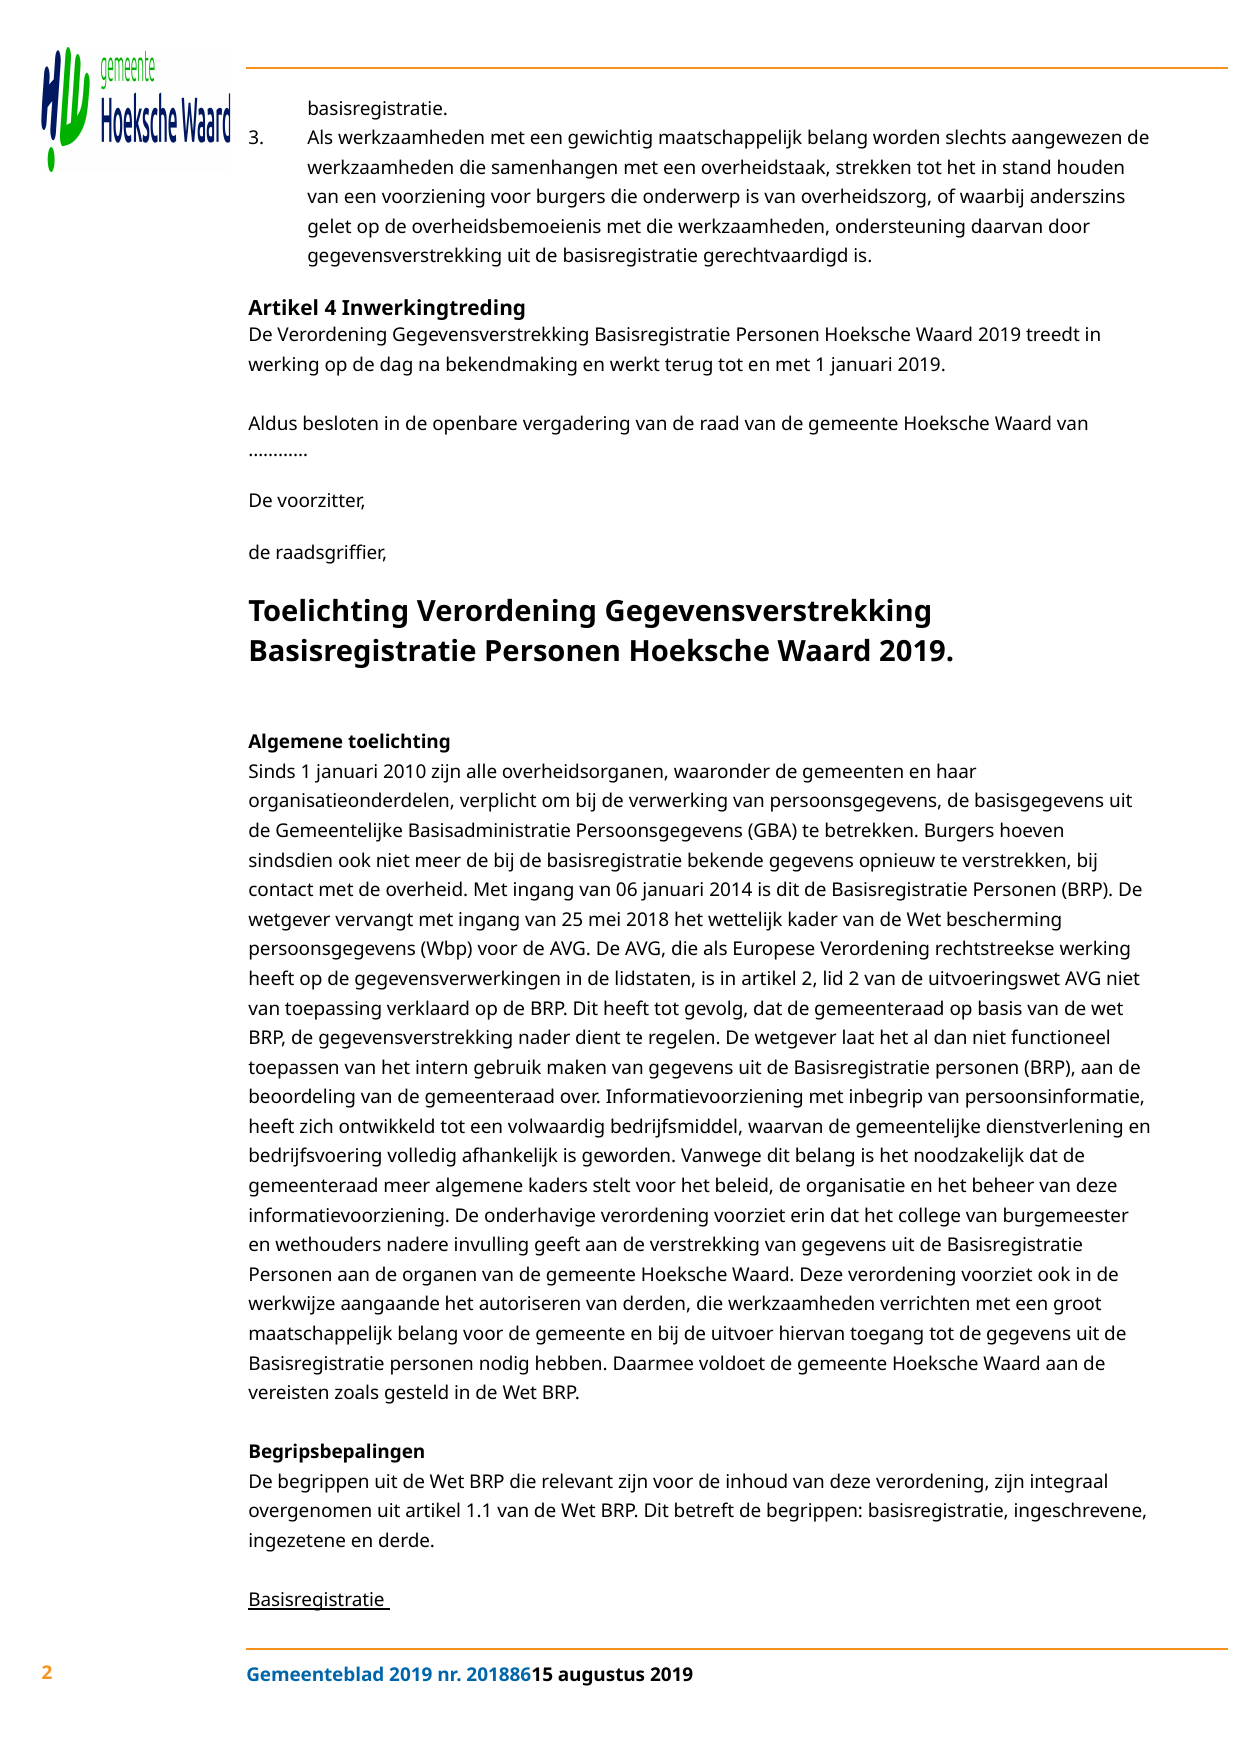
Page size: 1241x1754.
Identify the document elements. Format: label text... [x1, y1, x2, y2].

text Toelichting Verordening Gegevensverstrekking Basisregistratie Personen Hoeksche Waard 2019. [248, 590, 1152, 670]
text de raadsgriffier, [248, 539, 1152, 565]
text Sinds 1 januari 2010 zijn alle overheidsorganen, waaronder de gemeenten en haar organisatieonderdelen, verplicht om bij de verwerking van persoonsgegevens, de basisgegevens uit de Gemeentelijke Basisadministratie Persoonsgegevens (GBA) te betrekken. Burgers hoeven sindsdien ook niet meer de bij de basisregistratie bekende gegevens opnieuw te verstrekken, bij contact met de overheid. Met ingang van 06 januari 2014 is dit de Basisregistratie Personen (BRP). De wetgever vervangt met ingang van 25 mei 2018 het wettelijk kader van de Wet bescherming persoonsgegevens (Wbp) voor de AVG. De AVG, die als Europese Verordening rechtstreekse werking heeft op de gegevensverwerkingen in de lidstaten, is in artikel 2, lid 2 van de uitvoeringswet AVG niet van toepassing verklaard op de BRP. Dit heeft tot gevolg, dat de gemeenteraad op basis van de wet BRP, de gegevensverstrekking nader dient te regelen. De wetgever laat het al dan niet functioneel toepassen van het intern gebruik maken van gegevens uit de Basisregistratie personen (BRP), aan de beoordeling van de gemeenteraad over. Informatievoorziening met inbegrip van persoonsinformatie, heeft zich ontwikkeld tot een volwaardig bedrijfsmiddel, waarvan de gemeentelijke dienstverlening en bedrijfsvoering volledig afhankelijk is geworden. Vanwege dit belang is het noodzakelijk dat de gemeenteraad meer algemene kaders stelt voor het beleid, de organisatie en het beheer van deze informatievoorziening. De onderhavige verordening voorziet erin dat het college van burgemeester en wethouders nadere invulling geeft aan de verstrekking van gegevens uit de Basisregistratie Personen aan de organen van de gemeente Hoeksche Waard. Deze verordening voorziet ook in de werkwijze aangaande het autoriseren van derden, die werkzaamheden verrichten met een groot maatschappelijk belang voor de gemeente en bij de uitvoer hiervan toegang tot de gegevens uit de Basisregistratie personen nodig hebben. Daarmee voldoet de gemeente Hoeksche Waard aan de vereisten zoals gesteld in de Wet BRP. [248, 758, 1152, 1405]
text De Verordening Gegevensverstrekking Basisregistratie Personen Hoeksche Waard 2019 treedt in werking op de dag na bekendmaking en werkt terug tot en met 1 januari 2019. [248, 322, 1152, 377]
text Begripsbepalingen [248, 1438, 1152, 1464]
list basisregistratie. [248, 95, 1152, 121]
text Aldus besloten in de openbare vergadering van de raad van de gemeente Hoeksche Waard van ………… [248, 410, 1152, 462]
text De begrippen uit de Wet BRP die relevant zijn voor de inhoud van deze verordening, zijn integraal overgenomen uit artikel 1.1 van de Wet BRP. Dit betreft de begrippen: basisregistratie, ingeschrevene, ingezetene en derde. [248, 1468, 1152, 1553]
text De voorzitter, [248, 487, 1152, 513]
text Artikel 4 Inwerkingtreding [248, 293, 1152, 322]
text Basisregistratie [248, 1586, 1152, 1612]
list Als werkzaamheden met een gewichtig maatschappelijk belang worden slechts aangewezen de werkzaamheden die samenhangen met een overheidstaak, strekken tot het in stand houden van een voorziening voor burgers die onderwerp is van overheidszorg, of waarbij anderszins gelet op de overheidsbemoeienis met die werkzaamheden, ondersteuning daarvan door gegevensverstrekking uit de basisregistratie gerechtvaardigd is. [248, 124, 1152, 268]
text Algemene toelichting [248, 728, 1152, 754]
picture [41, 47, 231, 172]
